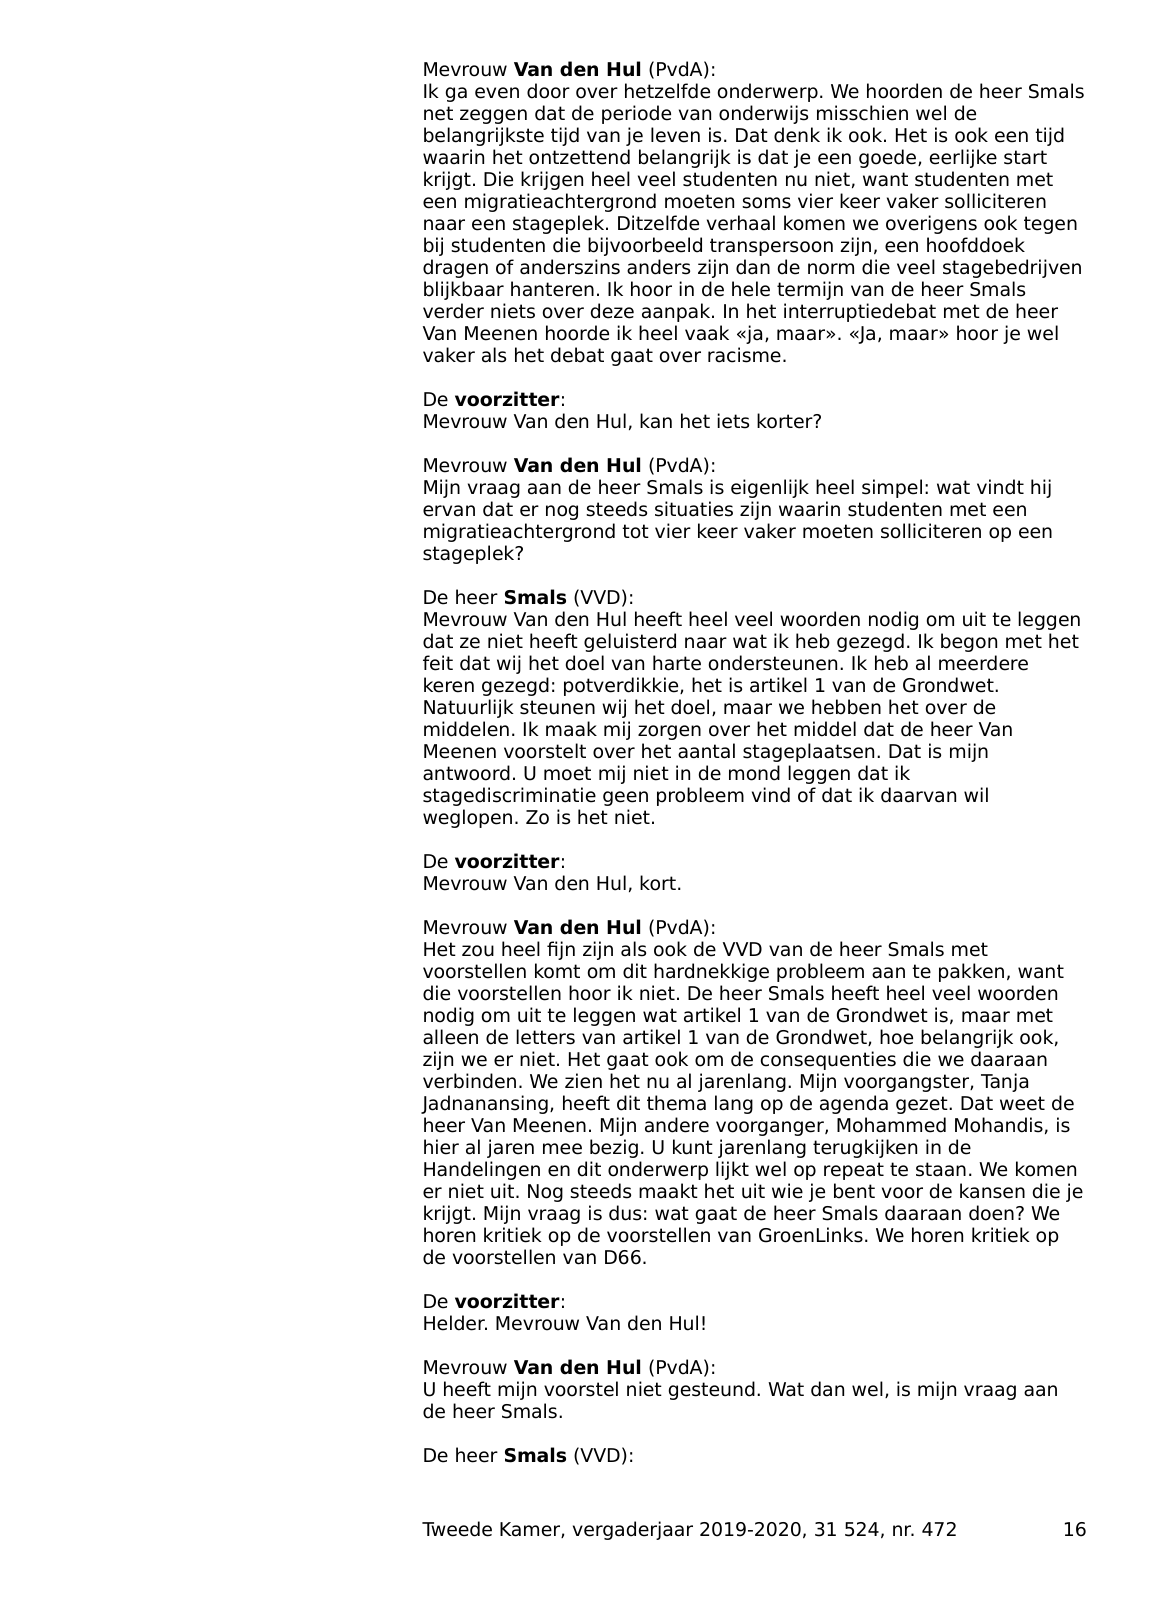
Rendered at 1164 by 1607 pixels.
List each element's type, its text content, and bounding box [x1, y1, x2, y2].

text Mevrouw Van den Hul (PvdA): [422, 917, 1087, 939]
text De voorzitter: [422, 1291, 1087, 1313]
text Mevrouw Van den Hul, kan het iets korter? [422, 411, 1087, 433]
text U heeft mijn voorstel niet gesteund. Wat dan wel, is mijn vraag aan de heer Smals. [422, 1379, 1087, 1423]
text De voorzitter: [422, 851, 1087, 873]
text Mijn vraag aan de heer Smals is eigenlijk heel simpel: wat vindt hij ervan dat er nog steeds situaties zijn waarin studenten met een migratieachtergrond tot vier keer vaker moeten solliciteren op een stageplek? [422, 477, 1087, 565]
text Helder. Mevrouw Van den Hul! [422, 1313, 1087, 1335]
text De heer Smals (VVD): [422, 1445, 1087, 1467]
text Mevrouw Van den Hul (PvdA): [422, 455, 1087, 477]
text Ik ga even door over hetzelfde onderwerp. We hoorden de heer Smals net zeggen dat de periode van onderwijs misschien wel de belangrijkste tijd van je leven is. Dat denk ik ook. Het is ook een tijd waarin het ontzettend belangrijk is dat je een goede, eerlijke start krijgt. Die krijgen heel veel studenten nu niet, want studenten met een migratieachtergrond moeten soms vier keer vaker solliciteren naar een stageplek. Ditzelfde verhaal komen we overigens ook tegen bij studenten die bijvoorbeeld transpersoon zijn, een hoofddoek dragen of anderszins anders zijn dan de norm die veel stagebedrijven blijkbaar hanteren. Ik hoor in de hele termijn van de heer Smals verder niets over deze aanpak. In het interruptiedebat met de heer Van Meenen hoorde ik heel vaak «ja, maar». «Ja, maar» hoor je wel vaker als het debat gaat over racisme. [422, 81, 1087, 367]
text Mevrouw Van den Hul heeft heel veel woorden nodig om uit te leggen dat ze niet heeft geluisterd naar wat ik heb gezegd. Ik begon met het feit dat wij het doel van harte ondersteunen. Ik heb al meerdere keren gezegd: potverdikkie, het is artikel 1 van de Grondwet. Natuurlijk steunen wij het doel, maar we hebben het over de middelen. Ik maak mij zorgen over het middel dat de heer Van Meenen voorstelt over het aantal stageplaatsen. Dat is mijn antwoord. U moet mij niet in de mond leggen dat ik stagediscriminatie geen probleem vind of dat ik daarvan wil weglopen. Zo is het niet. [422, 609, 1087, 829]
text De heer Smals (VVD): [422, 587, 1087, 609]
text De voorzitter: [422, 389, 1087, 411]
text Mevrouw Van den Hul (PvdA): [422, 59, 1087, 81]
text Mevrouw Van den Hul, kort. [422, 873, 1087, 895]
text Het zou heel fijn zijn als ook de VVD van de heer Smals met voorstellen komt om dit hardnekkige probleem aan te pakken, want die voorstellen hoor ik niet. De heer Smals heeft heel veel woorden nodig om uit te leggen wat artikel 1 van de Grondwet is, maar met alleen de letters van artikel 1 van de Grondwet, hoe belangrijk ook, zijn we er niet. Het gaat ook om de consequenties die we daaraan verbinden. We zien het nu al jarenlang. Mijn voorgangster, Tanja Jadnanansing, heeft dit thema lang op de agenda gezet. Dat weet de heer Van Meenen. Mijn andere voorganger, Mohammed Mohandis, is hier al jaren mee bezig. U kunt jarenlang terugkijken in de Handelingen en dit onderwerp lijkt wel op repeat te staan. We komen er niet uit. Nog steeds maakt het uit wie je bent voor de kansen die je krijgt. Mijn vraag is dus: wat gaat de heer Smals daaraan doen? We horen kritiek op de voorstellen van GroenLinks. We horen kritiek op de voorstellen van D66. [422, 939, 1087, 1269]
text Mevrouw Van den Hul (PvdA): [422, 1357, 1087, 1379]
